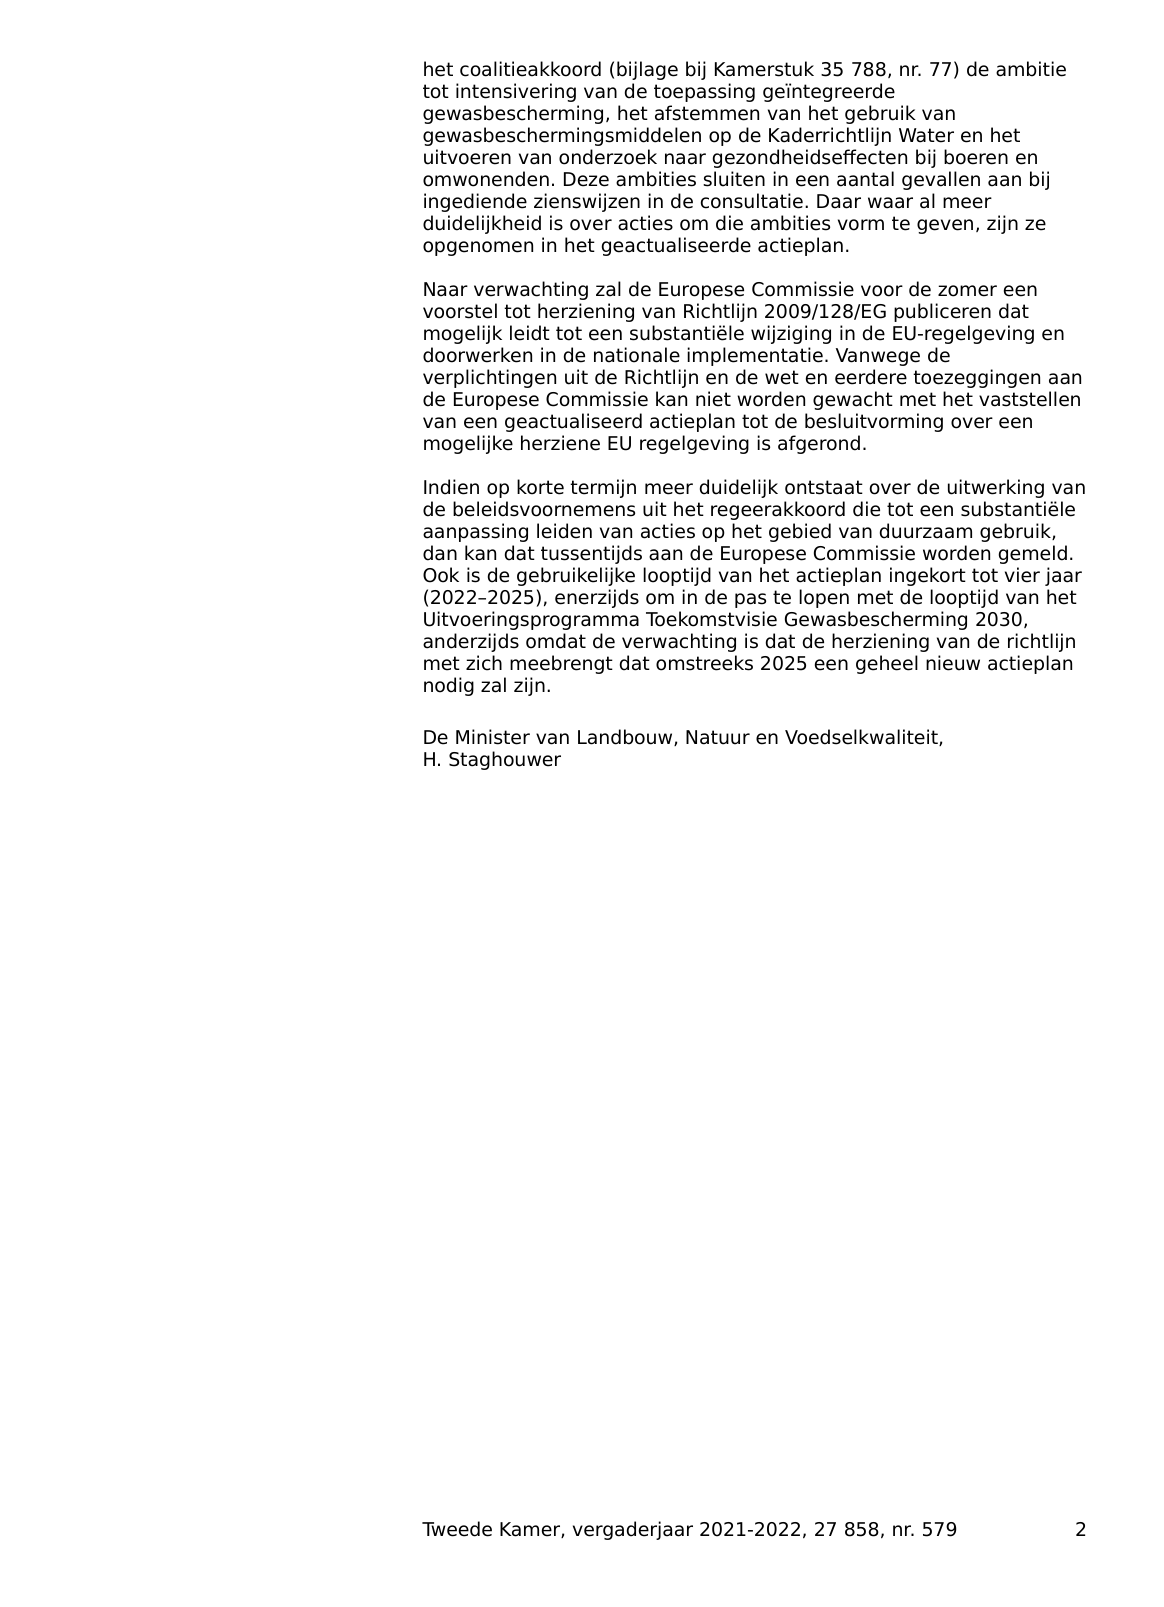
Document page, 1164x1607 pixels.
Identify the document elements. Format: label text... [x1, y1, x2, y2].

text Indien op korte termijn meer duidelijk ontstaat over de uitwerking van de beleidsvoornemens uit het regeerakkoord die tot een substantiële aanpassing leiden van acties op het gebied van duurzaam gebruik, dan kan dat tussentijds aan de Europese Commissie worden gemeld. Ook is de gebruikelijke looptijd van het actieplan ingekort tot vier jaar (2022–2025), enerzijds om in de pas te lopen met de looptijd van het Uitvoeringsprogramma Toekomstvisie Gewasbescherming 2030, anderzijds omdat de verwachting is dat de herziening van de richtlijn met zich meebrengt dat omstreeks 2025 een geheel nieuw actieplan nodig zal zijn. [422, 477, 1087, 697]
text De Minister van Landbouw, Natuur en Voedselkwaliteit, H. Staghouwer [422, 727, 1087, 771]
text Naar verwachting zal de Europese Commissie voor de zomer een voorstel tot herziening van Richtlijn 2009/128/EG publiceren dat mogelijk leidt tot een substantiële wijziging in de EU-regelgeving en doorwerken in de nationale implementatie. Vanwege de verplichtingen uit de Richtlijn en de wet en eerdere toezeggingen aan de Europese Commissie kan niet worden gewacht met het vaststellen van een geactualiseerd actieplan tot de besluitvorming over een mogelijke herziene EU regelgeving is afgerond. [422, 279, 1087, 455]
text het coalitieakkoord (bijlage bij Kamerstuk 35 788, nr. 77) de ambitie tot intensivering van de toepassing geïntegreerde gewasbescherming, het afstemmen van het gebruik van gewasbeschermingsmiddelen op de Kaderrichtlijn Water en het uitvoeren van onderzoek naar gezondheidseffecten bij boeren en omwonenden. Deze ambities sluiten in een aantal gevallen aan bij ingediende zienswijzen in de consultatie. Daar waar al meer duidelijkheid is over acties om die ambities vorm te geven, zijn ze opgenomen in het geactualiseerde actieplan. [422, 59, 1087, 257]
